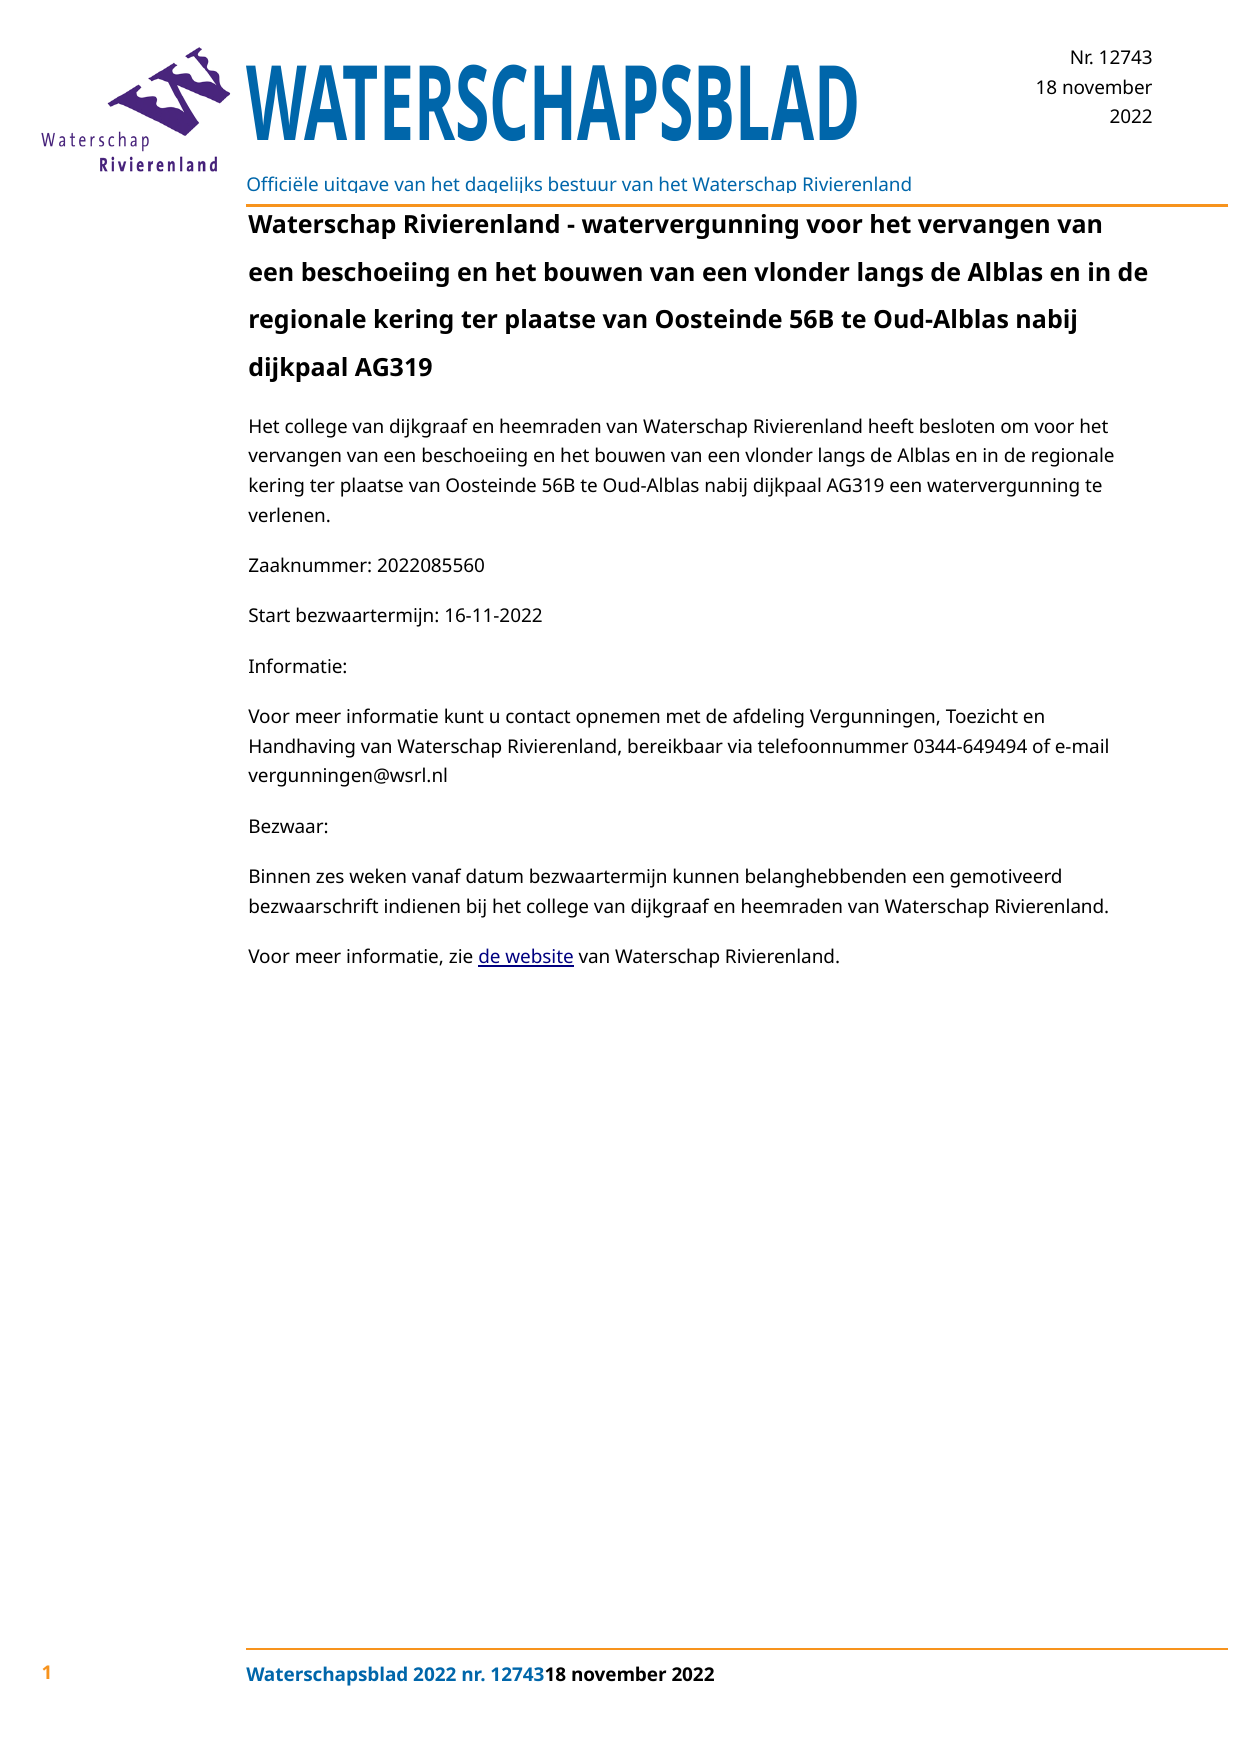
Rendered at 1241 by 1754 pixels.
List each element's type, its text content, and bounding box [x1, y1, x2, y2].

text Bezwaar: [248, 813, 1152, 839]
text Zaaknummer: 2022085560 [248, 552, 1152, 578]
text Binnen zes weken vanaf datum bezwaartermijn kunnen belanghebbenden een gemotiveerd bezwaarschrift indienen bij het college van dijkgraaf en heemraden van Waterschap Rivierenland. [248, 863, 1152, 919]
text Voor meer informatie, zie de website van Waterschap Rivierenland. [248, 943, 1152, 969]
text Het college van dijkgraaf en heemraden van Waterschap Rivierenland heeft besloten om voor het vervangen van een beschoeiing en het bouwen van een vlonder langs de Alblas en in de regionale kering ter plaatse van Oosteinde 56B te Oud-Alblas nabij dijkpaal AG319 een watervergunning te verlenen. [248, 413, 1152, 528]
text Start bezwaartermijn: 16-11-2022 [248, 603, 1152, 628]
text Informatie: [248, 653, 1152, 679]
text Waterschap Rivierenland - watervergunning voor het vervangen van een beschoeiing en het bouwen van een vlonder langs de Alblas en in de regionale kering ter plaatse van Oosteinde 56B te Oud-Alblas nabij dijkpaal AG319 [248, 207, 1152, 384]
text Voor meer informatie kunt u contact opnemen met de afdeling Vergunningen, Toezicht en Handhaving van Waterschap Rivierenland, bereikbaar via telefoonnummer 0344-649494 of e-mail vergunningen@wsrl.nl [248, 703, 1152, 788]
picture [41, 47, 231, 172]
